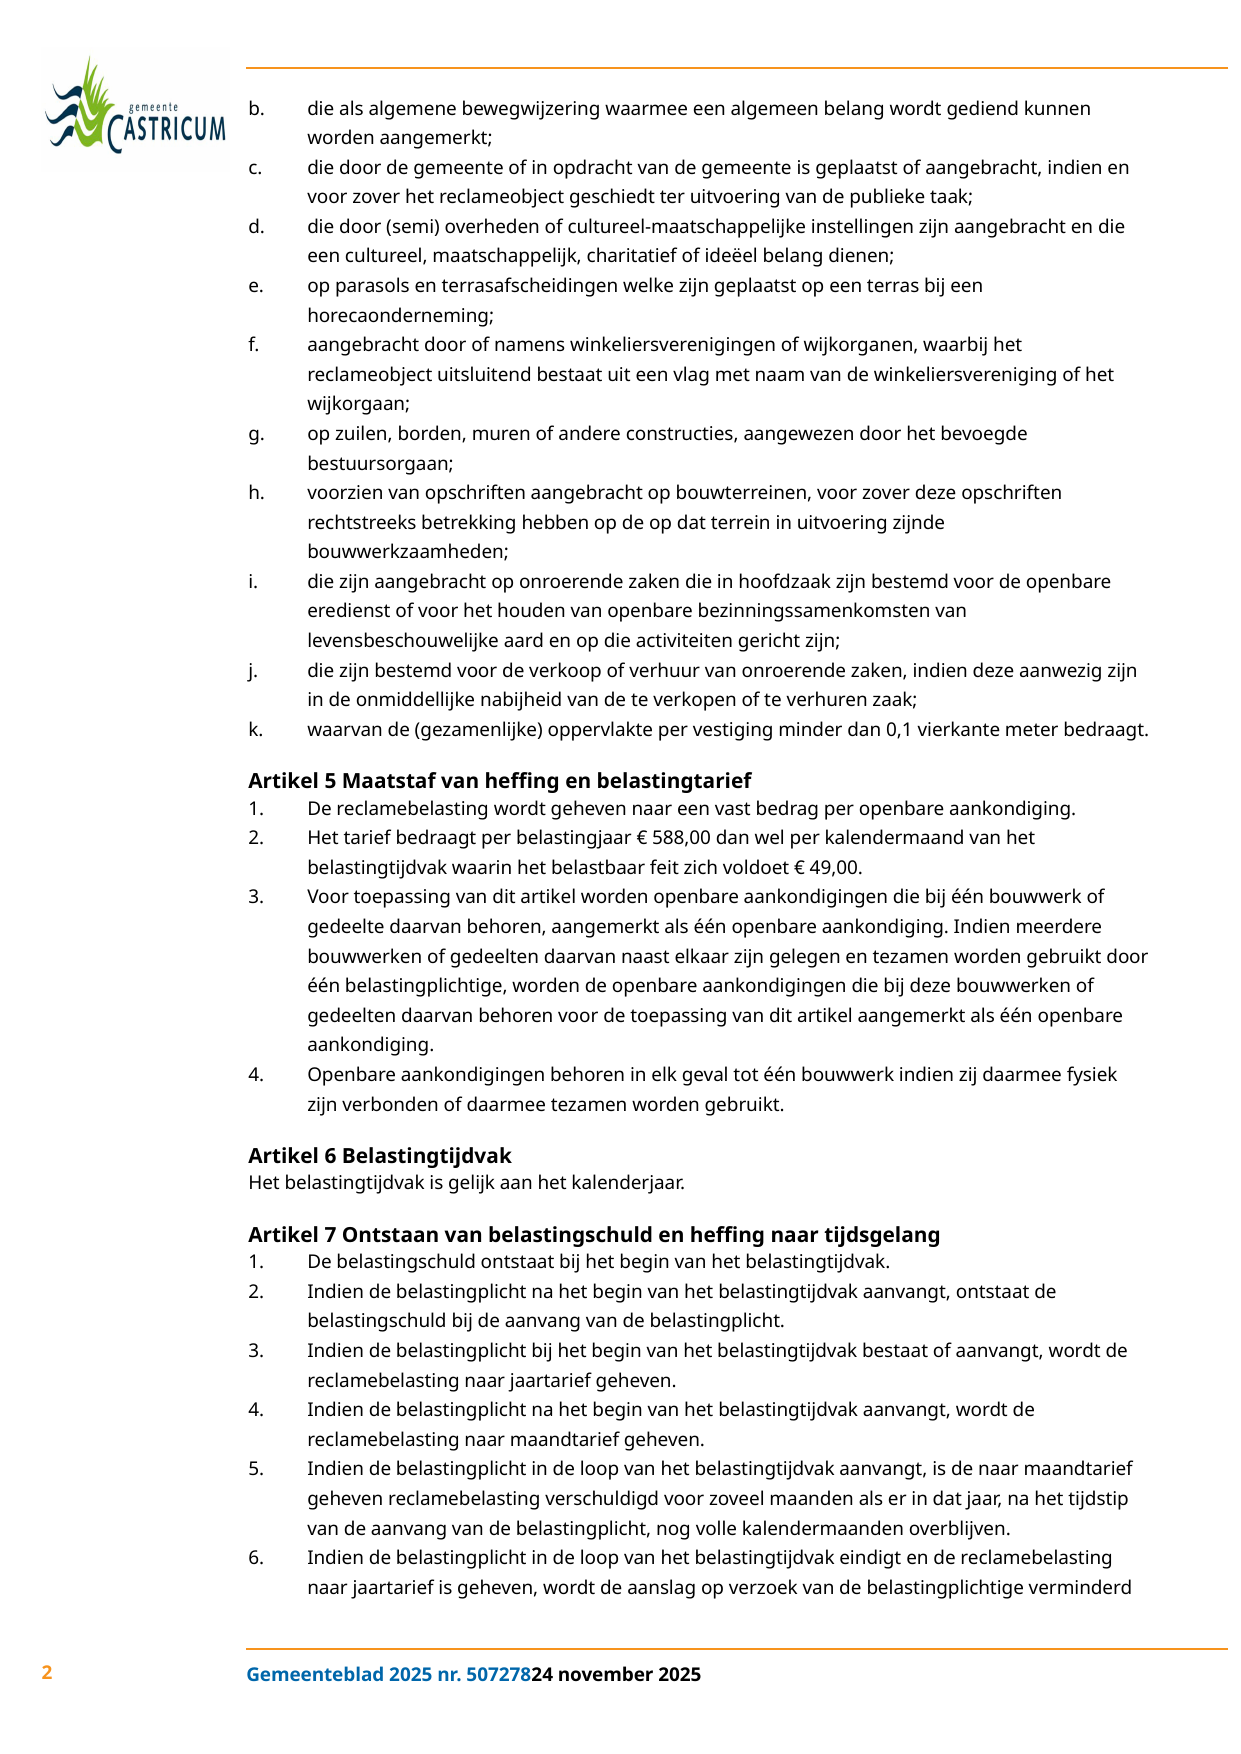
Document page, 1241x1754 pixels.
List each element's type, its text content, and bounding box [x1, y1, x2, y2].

list Indien de belastingplicht na het begin van het belastingtijdvak aanvangt, ontstaat de belastingschuld bij de aanvang van de belastingplicht. [248, 1278, 1152, 1333]
text Artikel 6 Belastingtijdvak [248, 1141, 1152, 1169]
list Voor toepassing van dit artikel worden openbare aankondigingen die bij één bouwwerk of gedeelte daarvan behoren, aangemerkt als één openbare aankondiging. Indien meerdere bouwwerken of gedeelten daarvan naast elkaar zijn gelegen en tezamen worden gebruikt door één belastingplichtige, worden de openbare aankondigingen die bij deze bouwwerken of gedeelten daarvan behoren voor de toepassing van dit artikel aangemerkt als één openbare aankondiging. [248, 884, 1152, 1057]
list waarvan de (gezamenlijke) oppervlakte per vestiging minder dan 0,1 vierkante meter bedraagt. [248, 716, 1152, 742]
list die zijn bestemd voor de verkoop of verhuur van onroerende zaken, indien deze aanwezig zijn in de onmiddellijke nabijheid van de te verkopen of te verhuren zaak; [248, 657, 1152, 712]
picture [41, 47, 231, 172]
list Indien de belastingplicht bij het begin van het belastingtijdvak bestaat of aanvangt, wordt de reclamebelasting naar jaartarief geheven. [248, 1337, 1152, 1392]
text Artikel 5 Maatstaf van heffing en belastingtarief [248, 766, 1152, 795]
text Artikel 7 Ontstaan van belastingschuld en heffing naar tijdsgelang [248, 1220, 1152, 1248]
list De belastingschuld ontstaat bij het begin van het belastingtijdvak. [248, 1248, 1152, 1274]
list Indien de belastingplicht in de loop van het belastingtijdvak aanvangt, is de naar maandtarief geheven reclamebelasting verschuldigd voor zoveel maanden als er in dat jaar, na het tijdstip van de aanvang van de belastingplicht, nog volle kalendermaanden overblijven. [248, 1456, 1152, 1540]
list Indien de belastingplicht in de loop van het belastingtijdvak eindigt en de reclamebelasting naar jaartarief is geheven, wordt de aanslag op verzoek van de belastingplichtige verminderd [248, 1544, 1152, 1599]
list op parasols en terrasafscheidingen welke zijn geplaatst op een terras bij een horecaonderneming; [248, 272, 1152, 328]
text Het belastingtijdvak is gelijk aan het kalenderjaar. [248, 1169, 1152, 1195]
list aangebracht door of namens winkeliersverenigingen of wijkorganen, waarbij het reclameobject uitsluitend bestaat uit een vlag met naam van de winkeliersvereniging of het wijkorgaan; [248, 331, 1152, 416]
list De reclamebelasting wordt geheven naar een vast bedrag per openbare aankondiging. [248, 795, 1152, 821]
list Indien de belastingplicht na het begin van het belastingtijdvak aanvangt, wordt de reclamebelasting naar maandtarief geheven. [248, 1396, 1152, 1452]
list voorzien van opschriften aangebracht op bouwterreinen, voor zover deze opschriften rechtstreeks betrekking hebben op de op dat terrein in uitvoering zijnde bouwwerkzaamheden; [248, 479, 1152, 564]
list die zijn aangebracht op onroerende zaken die in hoofdzaak zijn bestemd voor de openbare eredienst of voor het houden van openbare bezinningssamenkomsten van levensbeschouwelijke aard en op die activiteiten gericht zijn; [248, 568, 1152, 653]
list Het tarief bedraagt per belastingjaar € 588,00 dan wel per kalendermaand van het belastingtijdvak waarin het belastbaar feit zich voldoet € 49,00. [248, 824, 1152, 880]
list op zuilen, borden, muren of andere constructies, aangewezen door het bevoegde bestuursorgaan; [248, 420, 1152, 476]
list die door de gemeente of in opdracht van de gemeente is geplaatst of aangebracht, indien en voor zover het reclameobject geschiedt ter uitvoering van de publieke taak; [248, 154, 1152, 209]
list Openbare aankondigingen behoren in elk geval tot één bouwwerk indien zij daarmee fysiek zijn verbonden of daarmee tezamen worden gebruikt. [248, 1061, 1152, 1116]
list die door (semi) overheden of cultureel-maatschappelijke instellingen zijn aangebracht en die een cultureel, maatschappelijk, charitatief of ideëel belang dienen; [248, 213, 1152, 268]
list die als algemene bewegwijzering waarmee een algemeen belang wordt gediend kunnen worden aangemerkt; [248, 95, 1152, 150]
